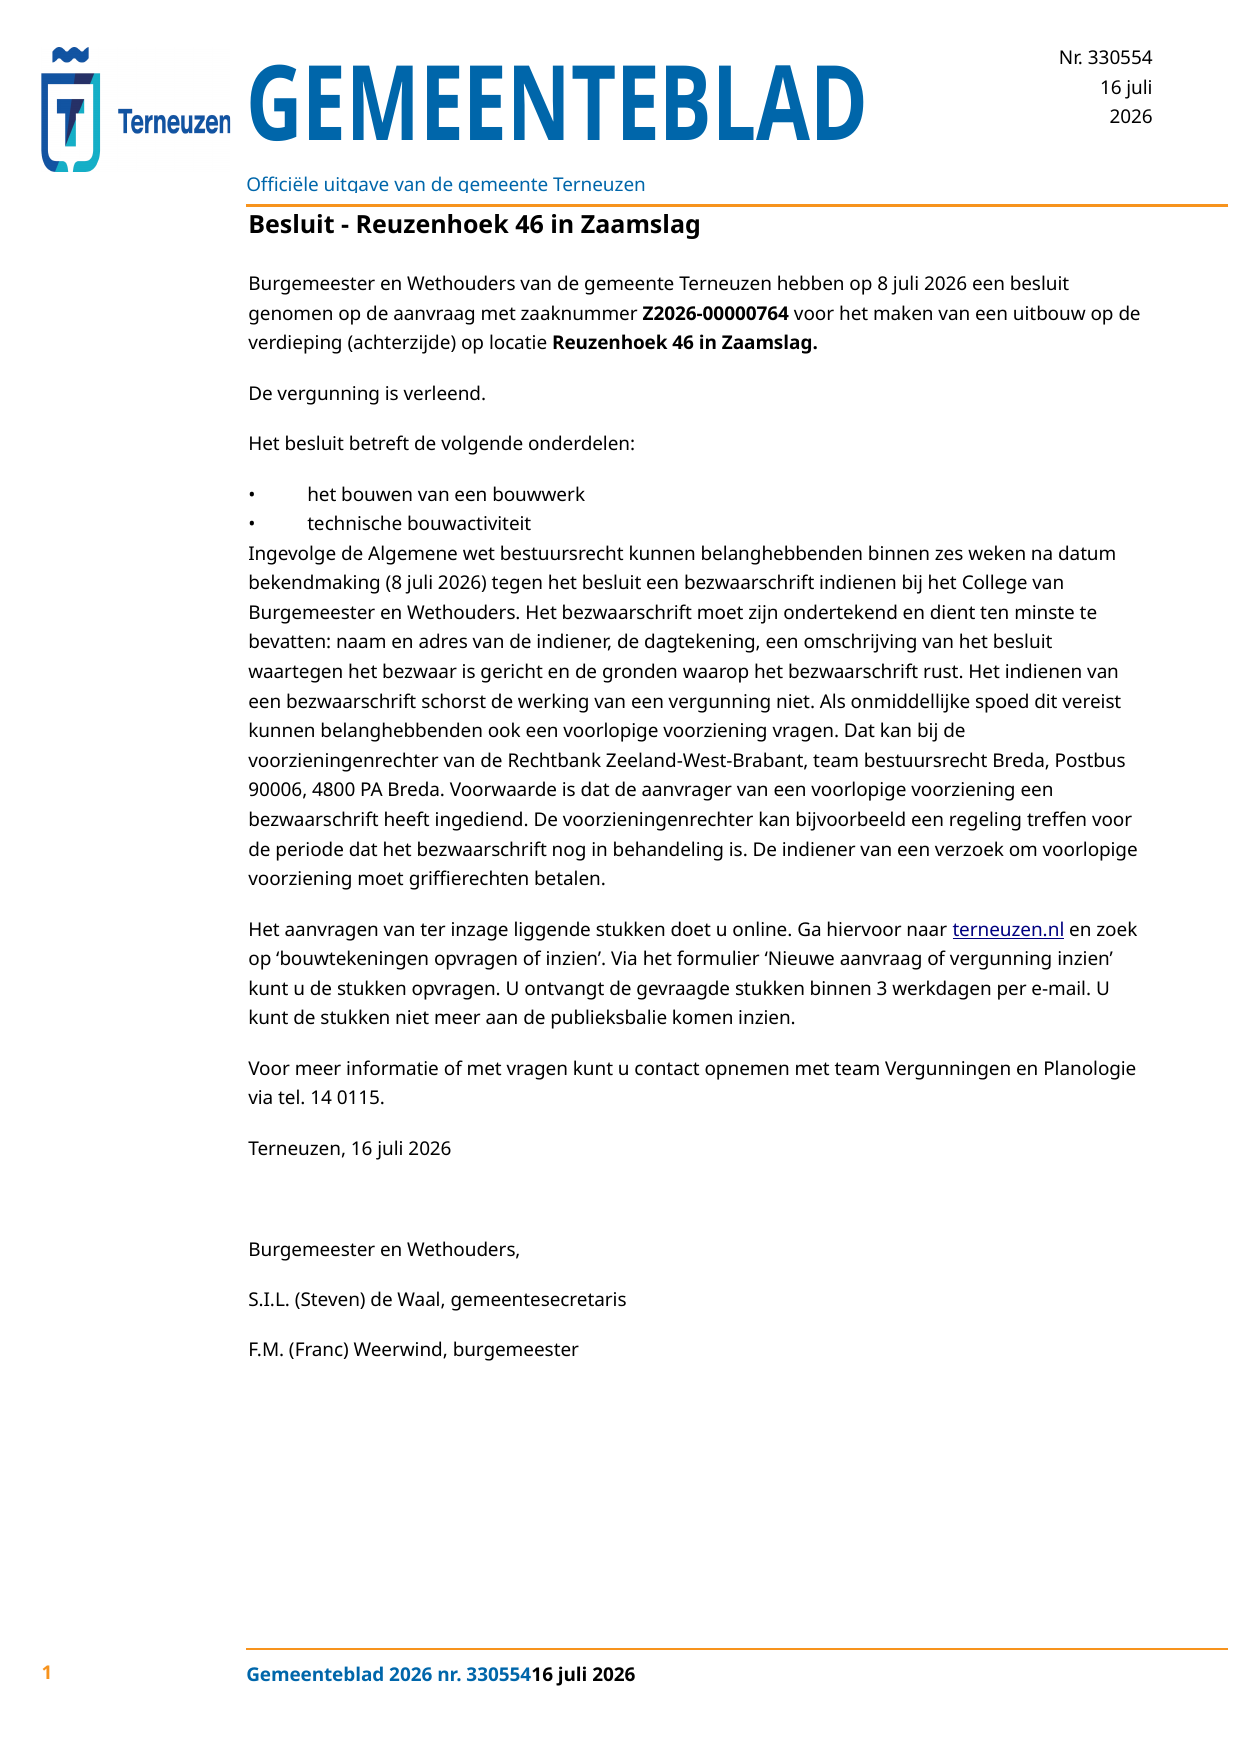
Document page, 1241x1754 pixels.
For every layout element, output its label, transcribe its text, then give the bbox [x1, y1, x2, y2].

text Voor meer informatie of met vragen kunt u contact opnemen met team Vergunningen en Planologie via tel. 14 0115. [248, 1055, 1152, 1110]
text Burgemeester en Wethouders van de gemeente Terneuzen hebben op 8 juli 2026 een besluit genomen op de aanvraag met zaaknummer Z2026-00000764 voor het maken van een uitbouw op de verdieping (achterzijde) op locatie Reuzenhoek 46 in Zaamslag. [248, 270, 1152, 355]
list technische bouwactiviteit [248, 510, 1152, 536]
text F.M. (Franc) Weerwind, burgemeester [248, 1337, 1152, 1362]
text Het aanvragen van ter inzage liggende stukken doet u online. Ga hiervoor naar terneuzen.nl en zoek op ‘bouwtekeningen opvragen of inzien’. Via het formulier ‘Nieuwe aanvraag of vergunning inzien’ kunt u de stukken opvragen. U ontvangt de gevraagde stukken binnen 3 werkdagen per e-mail. U kunt de stukken niet meer aan de publieksbalie komen inzien. [248, 916, 1152, 1030]
text De vergunning is verleend. [248, 380, 1152, 406]
text S.I.L. (Steven) de Waal, gemeentesecretaris [248, 1286, 1152, 1312]
text Het besluit betreft de volgende onderdelen: [248, 430, 1152, 456]
list het bouwen van een bouwwerk [248, 481, 1152, 506]
text Burgemeester en Wethouders, [248, 1236, 1152, 1261]
text Besluit - Reuzenhoek 46 in Zaamslag [248, 207, 1152, 241]
picture [41, 47, 231, 172]
text Terneuzen, 16 juli 2026 [248, 1135, 1152, 1161]
text Ingevolge de Algemene wet bestuursrecht kunnen belanghebbenden binnen zes weken na datum bekendmaking (8 juli 2026) tegen het besluit een bezwaarschrift indienen bij het College van Burgemeester en Wethouders. Het bezwaarschrift moet zijn ondertekend en dient ten minste te bevatten: naam en adres van de indiener, de dagtekening, een omschrijving van het besluit waartegen het bezwaar is gericht en de gronden waarop het bezwaarschrift rust. Het indienen van een bezwaarschrift schorst de werking van een vergunning niet. Als onmiddellijke spoed dit vereist kunnen belanghebbenden ook een voorlopige voorziening vragen. Dat kan bij de voorzieningenrechter van de Rechtbank Zeeland-West-Brabant, team bestuursrecht Breda, Postbus 90006, 4800 PA Breda. Voorwaarde is dat de aanvrager van een voorlopige voorziening een bezwaarschrift heeft ingediend. De voorzieningenrechter kan bijvoorbeeld een regeling treffen voor de periode dat het bezwaarschrift nog in behandeling is. De indiener van een verzoek om voorlopige voorziening moet griffierechten betalen. [248, 540, 1152, 891]
